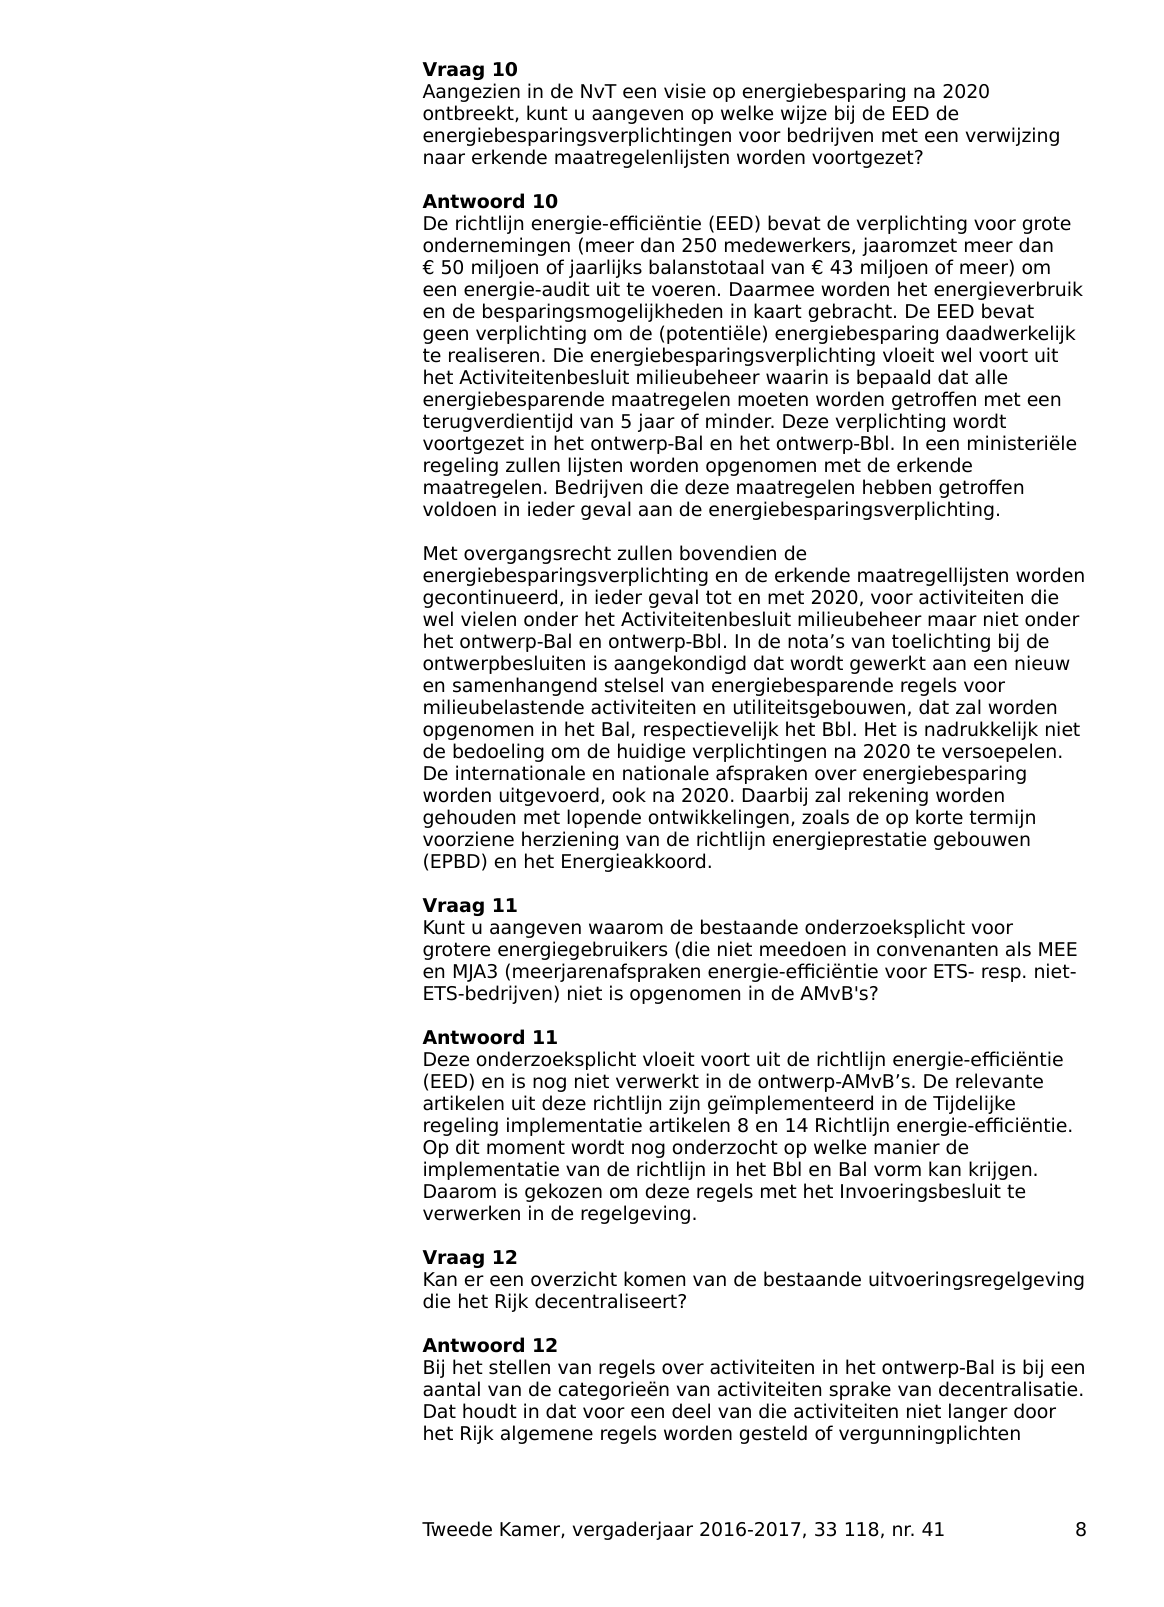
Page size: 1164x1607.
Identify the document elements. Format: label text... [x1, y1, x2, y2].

text De richtlijn energie-efficiëntie (EED) bevat de verplichting voor grote ondernemingen (meer dan 250 medewerkers, jaaromzet meer dan € 50 miljoen of jaarlijks balanstotaal van € 43 miljoen of meer) om een energie-audit uit te voeren. Daarmee worden het energieverbruik en de besparingsmogelijkheden in kaart gebracht. De EED bevat geen verplichting om de (potentiële) energiebesparing daadwerkelijk te realiseren. Die energiebesparingsverplichting vloeit wel voort uit het Activiteitenbesluit milieubeheer waarin is bepaald dat alle energiebesparende maatregelen moeten worden getroffen met een terugverdientijd van 5 jaar of minder. Deze verplichting wordt voortgezet in het ontwerp-Bal en het ontwerp-Bbl. In een ministeriële regeling zullen lijsten worden opgenomen met de erkende maatregelen. Bedrijven die deze maatregelen hebben getroffen voldoen in ieder geval aan de energiebesparingsverplichting. [422, 213, 1087, 521]
text Aangezien in de NvT een visie op energiebesparing na 2020 ontbreekt, kunt u aangeven op welke wijze bij de EED de energiebesparingsverplichtingen voor bedrijven met een verwijzing naar erkende maatregelenlijsten worden voortgezet? [422, 81, 1087, 169]
text Antwoord 12 [422, 1335, 1087, 1357]
text Kan er een overzicht komen van de bestaande uitvoeringsregelgeving die het Rijk decentraliseert? [422, 1269, 1087, 1313]
text Met overgangsrecht zullen bovendien de energiebesparingsverplichting en de erkende maatregellijsten worden gecontinueerd, in ieder geval tot en met 2020, voor activiteiten die wel vielen onder het Activiteitenbesluit milieubeheer maar niet onder het ontwerp-Bal en ontwerp-Bbl. In de nota’s van toelichting bij de ontwerpbesluiten is aangekondigd dat wordt gewerkt aan een nieuw en samenhangend stelsel van energiebesparende regels voor milieubelastende activiteiten en utiliteitsgebouwen, dat zal worden opgenomen in het Bal, respectievelijk het Bbl. Het is nadrukkelijk niet de bedoeling om de huidige verplichtingen na 2020 te versoepelen. De internationale en nationale afspraken over energiebesparing worden uitgevoerd, ook na 2020. Daarbij zal rekening worden gehouden met lopende ontwikkelingen, zoals de op korte termijn voorziene herziening van de richtlijn energieprestatie gebouwen (EPBD) en het Energieakkoord. [422, 543, 1087, 873]
text Vraag 10 [422, 59, 1087, 81]
text Bij het stellen van regels over activiteiten in het ontwerp-Bal is bij een aantal van de categorieën van activiteiten sprake van decentralisatie. Dat houdt in dat voor een deel van die activiteiten niet langer door het Rijk algemene regels worden gesteld of vergunningplichten [422, 1357, 1087, 1445]
text Antwoord 10 [422, 191, 1087, 213]
text Antwoord 11 [422, 1027, 1087, 1049]
text Vraag 12 [422, 1247, 1087, 1269]
text Kunt u aangeven waarom de bestaande onderzoeksplicht voor grotere energiegebruikers (die niet meedoen in convenanten als MEE en MJA3 (meerjarenafspraken energie-efficiëntie voor ETS- resp. niet-ETS-bedrijven) niet is opgenomen in de AMvB's? [422, 917, 1087, 1005]
text Deze onderzoeksplicht vloeit voort uit de richtlijn energie-efficiëntie (EED) en is nog niet verwerkt in de ontwerp-AMvB’s. De relevante artikelen uit deze richtlijn zijn geïmplementeerd in de Tijdelijke regeling implementatie artikelen 8 en 14 Richtlijn energie-efficiëntie. Op dit moment wordt nog onderzocht op welke manier de implementatie van de richtlijn in het Bbl en Bal vorm kan krijgen. Daarom is gekozen om deze regels met het Invoeringsbesluit te verwerken in de regelgeving. [422, 1049, 1087, 1225]
text Vraag 11 [422, 895, 1087, 917]
